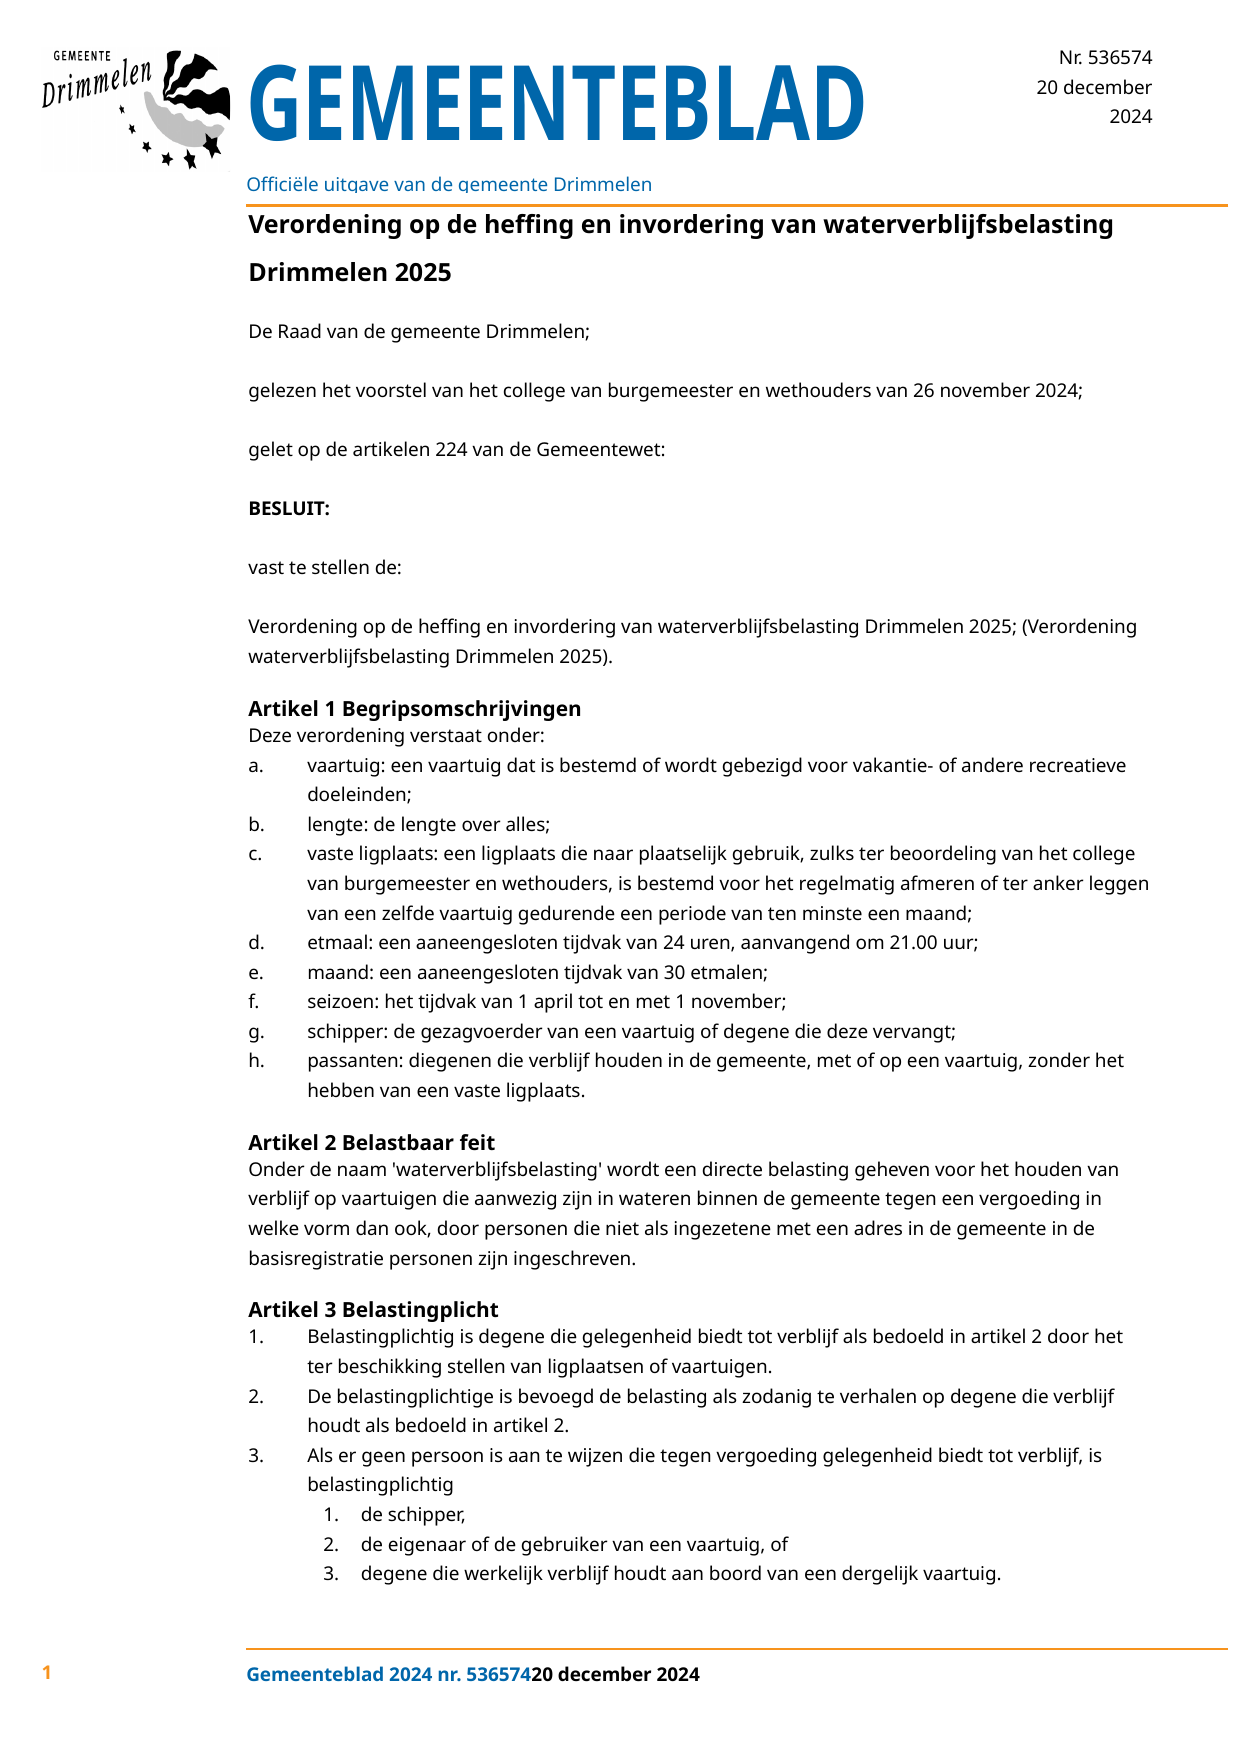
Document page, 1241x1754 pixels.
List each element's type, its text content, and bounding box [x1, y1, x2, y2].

text Artikel 1 Begripsomschrijvingen [248, 694, 1152, 722]
list Belastingplichtig is degene die gelegenheid biedt tot verblijf als bedoeld in artikel 2 door het ter beschikking stellen van ligplaatsen of vaartuigen. [248, 1324, 1152, 1379]
text Verordening op de heffing en invordering van waterverblijfsbelasting Drimmelen 2025 [248, 207, 1152, 288]
list schipper: de gezagvoerder van een vaartuig of degene die deze vervangt; [248, 1018, 1152, 1044]
list lengte: de lengte over alles; [248, 811, 1152, 837]
list maand: een aaneengesloten tijdvak van 30 etmalen; [248, 959, 1152, 984]
list vaste ligplaats: een ligplaats die naar plaatselijk gebruik, zulks ter beoordeling van het college van burgemeester en wethouders, is bestemd voor het regelmatig afmeren of ter anker leggen van een zelfde vaartuig gedurende een periode van ten minste een maand; [248, 841, 1152, 925]
text Artikel 2 Belastbaar feit [248, 1128, 1152, 1156]
text Deze verordening verstaat onder: [248, 722, 1152, 748]
list Als er geen persoon is aan te wijzen die tegen vergoeding gelegenheid biedt tot verblijf, is belastingplichtig [248, 1442, 1152, 1497]
text gelet op de artikelen 224 van de Gemeentewet: [248, 436, 1152, 462]
picture [41, 47, 231, 172]
text De Raad van de gemeente Drimmelen; [248, 318, 1152, 344]
list etmaal: een aaneengesloten tijdvak van 24 uren, aanvangend om 21.00 uur; [248, 929, 1152, 955]
list de eigenaar of de gebruiker van een vaartuig, of [323, 1531, 1152, 1556]
text vast te stellen de: [248, 554, 1152, 580]
list De belastingplichtige is bevoegd de belasting als zodanig te verhalen op degene die verblijf houdt als bedoeld in artikel 2. [248, 1383, 1152, 1438]
text gelezen het voorstel van het college van burgemeester en wethouders van 26 november 2024; [248, 377, 1152, 403]
list vaartuig: een vaartuig dat is bestemd of wordt gebezigd voor vakantie- of andere recreatieve doeleinden; [248, 752, 1152, 807]
text Verordening op de heffing en invordering van waterverblijfsbelasting Drimmelen 2025; (Verordening waterverblijfsbelasting Drimmelen 2025). [248, 614, 1152, 669]
text BESLUIT: [248, 495, 1152, 521]
list degene die werkelijk verblijf houdt aan boord van een dergelijk vaartuig. [323, 1560, 1152, 1586]
text Artikel 3 Belastingplicht [248, 1295, 1152, 1324]
list de schipper, [323, 1501, 1152, 1527]
list seizoen: het tijdvak van 1 april tot en met 1 november; [248, 988, 1152, 1014]
text Onder de naam 'waterverblijfsbelasting' wordt een directe belasting geheven voor het houden van verblijf op vaartuigen die aanwezig zijn in wateren binnen de gemeente tegen een vergoeding in welke vorm dan ook, door personen die niet als ingezetene met een adres in de gemeente in de basisregistratie personen zijn ingeschreven. [248, 1156, 1152, 1271]
list passanten: diegenen die verblijf houden in de gemeente, met of op een vaartuig, zonder het hebben van een vaste ligplaats. [248, 1048, 1152, 1103]
